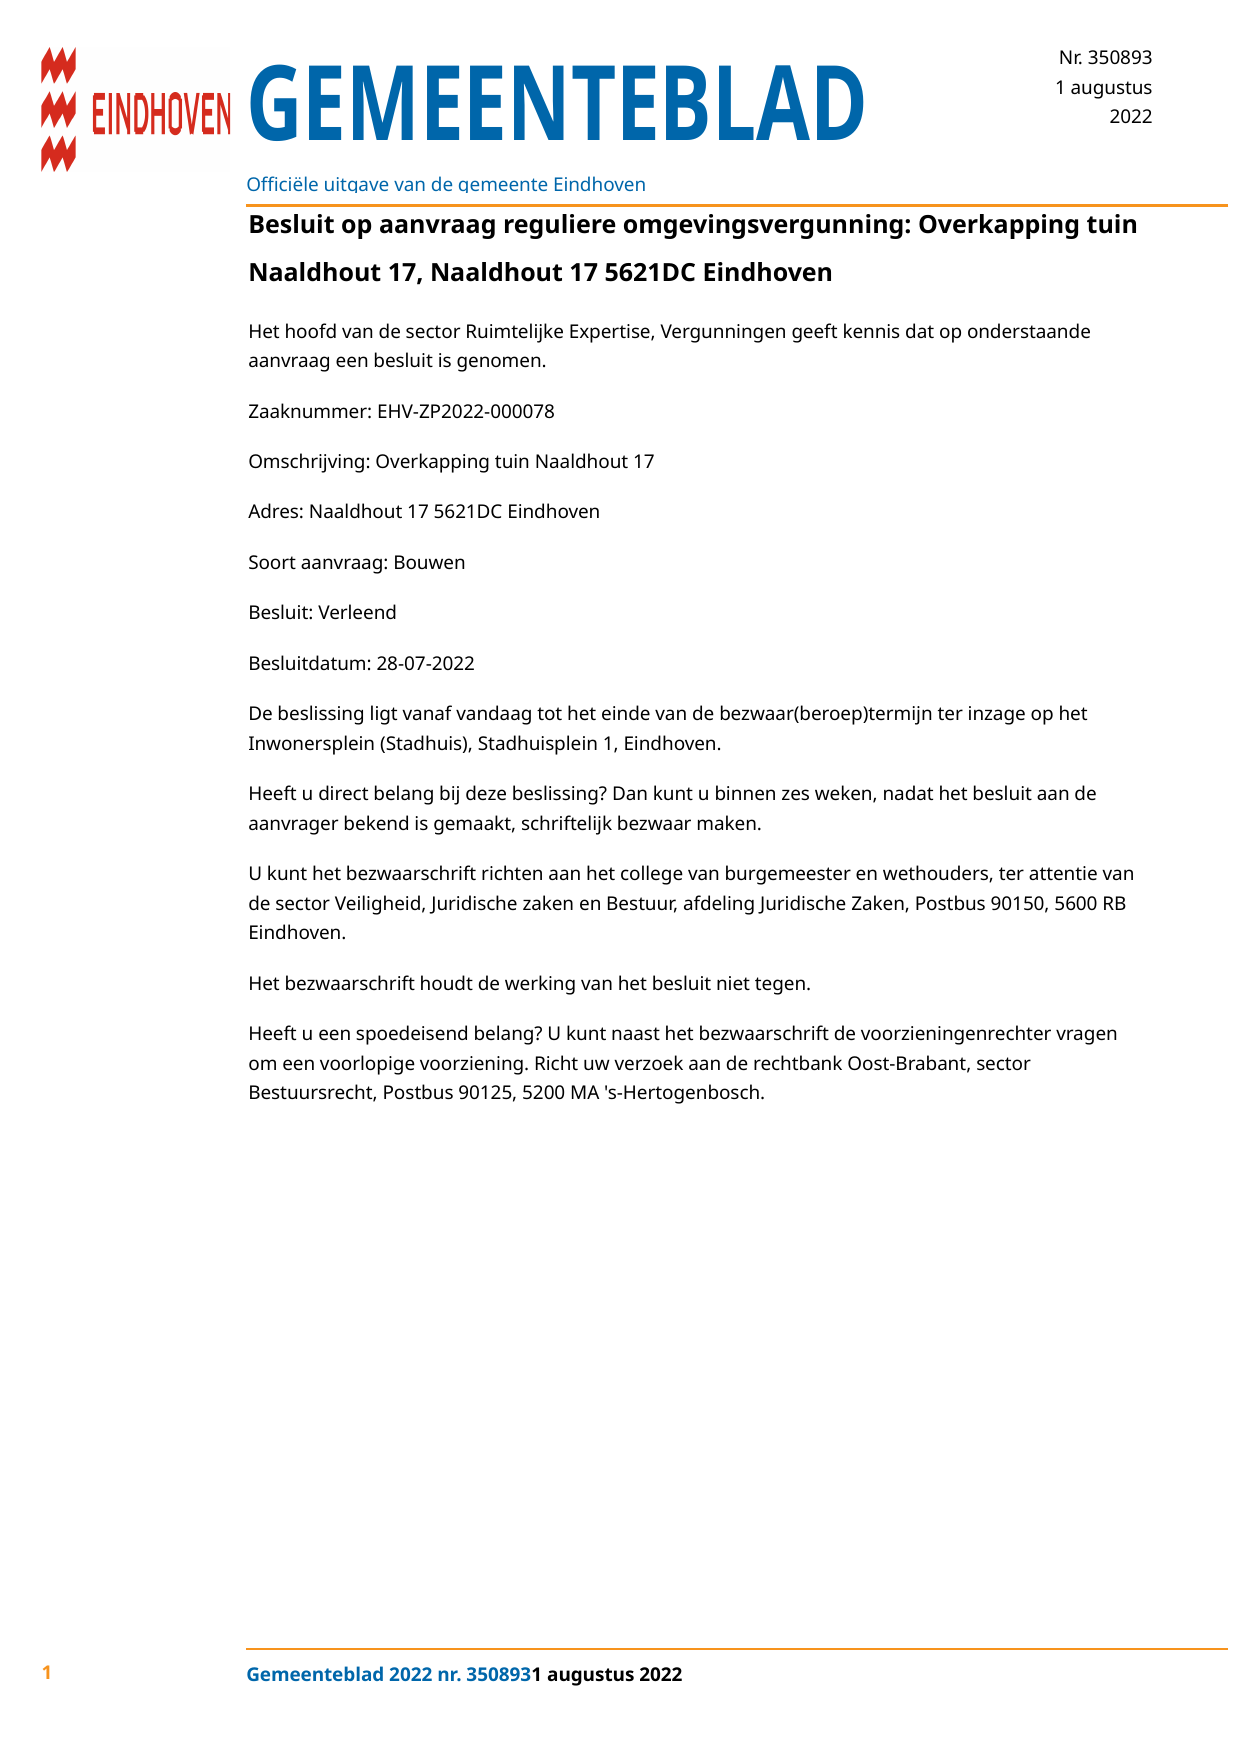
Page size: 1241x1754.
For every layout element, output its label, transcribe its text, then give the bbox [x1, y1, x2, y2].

text Besluit: Verleend [248, 599, 1152, 625]
text Zaaknummer: EHV-ZP2022-000078 [248, 398, 1152, 424]
text Heeft u direct belang bij deze beslissing? Dan kunt u binnen zes weken, nadat het besluit aan de aanvrager bekend is gemaakt, schriftelijk bezwaar maken. [248, 780, 1152, 836]
text U kunt het bezwaarschrift richten aan het college van burgemeester en wethouders, ter attentie van de sector Veiligheid, Juridische zaken en Bestuur, afdeling Juridische Zaken, Postbus 90150, 5600 RB Eindhoven. [248, 860, 1152, 945]
picture [41, 47, 231, 172]
text Besluit op aanvraag reguliere omgevingsvergunning: Overkapping tuin Naaldhout 17, Naaldhout 17 5621DC Eindhoven [248, 207, 1152, 288]
text Het hoofd van de sector Ruimtelijke Expertise, Vergunningen geeft kennis dat op onderstaande aanvraag een besluit is genomen. [248, 318, 1152, 373]
text Heeft u een spoedeisend belang? U kunt naast het bezwaarschrift de voorzieningenrechter vragen om een voorlopige voorziening. Richt uw verzoek aan de rechtbank Oost-Brabant, sector Bestuursrecht, Postbus 90125, 5200 MA 's-Hertogenbosch. [248, 1020, 1152, 1105]
text De beslissing ligt vanaf vandaag tot het einde van de bezwaar(beroep)termijn ter inzage op het Inwonersplein (Stadhuis), Stadhuisplein 1, Eindhoven. [248, 700, 1152, 756]
text Soort aanvraag: Bouwen [248, 549, 1152, 575]
text Adres: Naaldhout 17 5621DC Eindhoven [248, 499, 1152, 524]
text Besluitdatum: 28-07-2022 [248, 650, 1152, 676]
text Omschrijving: Overkapping tuin Naaldhout 17 [248, 448, 1152, 474]
text Het bezwaarschrift houdt de werking van het besluit niet tegen. [248, 970, 1152, 996]
